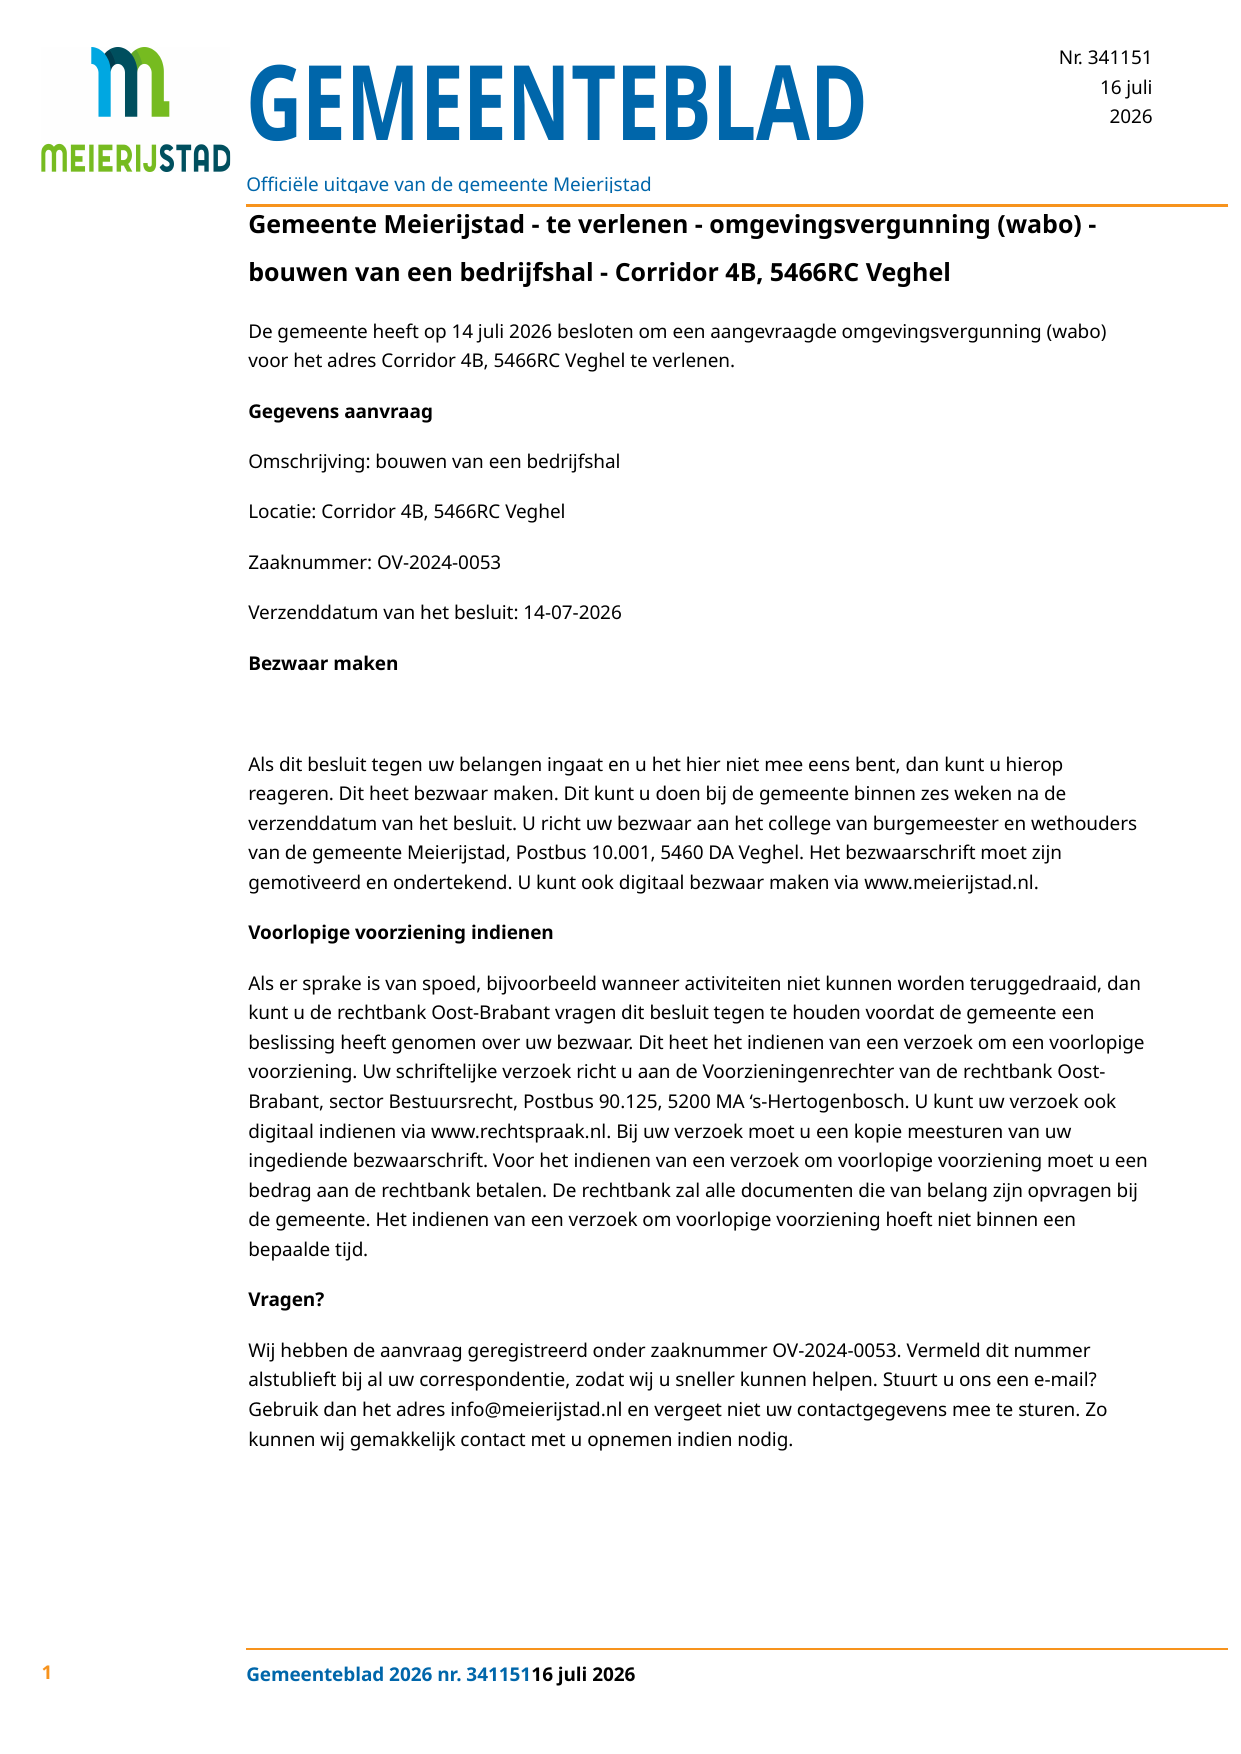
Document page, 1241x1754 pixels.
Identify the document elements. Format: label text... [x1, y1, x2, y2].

text Voorlopige voorziening indienen [248, 919, 1152, 945]
text Locatie: Corridor 4B, 5466RC Veghel [248, 499, 1152, 524]
text Zaaknummer: OV-2024-0053 [248, 549, 1152, 575]
text Bezwaar maken [248, 650, 1152, 676]
text Verzenddatum van het besluit: 14-07-2026 [248, 599, 1152, 625]
text De gemeente heeft op 14 juli 2026 besloten om een aangevraagde omgevingsvergunning (wabo) voor het adres Corridor 4B, 5466RC Veghel te verlenen. [248, 318, 1152, 373]
text Gemeente Meierijstad - te verlenen - omgevingsvergunning (wabo) - bouwen van een bedrijfshal - Corridor 4B, 5466RC Veghel [248, 207, 1152, 288]
text Als dit besluit tegen uw belangen ingaat en u het hier niet mee eens bent, dan kunt u hierop reageren. Dit heet bezwaar maken. Dit kunt u doen bij de gemeente binnen zes weken na de verzenddatum van het besluit. U richt uw bezwaar aan het college van burgemeester en wethouders van de gemeente Meierijstad, Postbus 10.001, 5460 DA Veghel. Het bezwaarschrift moet zijn gemotiveerd en ondertekend. U kunt ook digitaal bezwaar maken via www.meierijstad.nl. [248, 751, 1152, 895]
text Omschrijving: bouwen van een bedrijfshal [248, 448, 1152, 474]
text Als er sprake is van spoed, bijvoorbeeld wanneer activiteiten niet kunnen worden teruggedraaid, dan kunt u de rechtbank Oost-Brabant vragen dit besluit tegen te houden voordat de gemeente een beslissing heeft genomen over uw bezwaar. Dit heet het indienen van een verzoek om een voorlopige voorziening. Uw schriftelijke verzoek richt u aan de Voorzieningenrechter van de rechtbank Oost-Brabant, sector Bestuursrecht, Postbus 90.125, 5200 MA ‘s-Hertogenbosch. U kunt uw verzoek ook digitaal indienen via www.rechtspraak.nl. Bij uw verzoek moet u een kopie meesturen van uw ingediende bezwaarschrift. Voor het indienen van een verzoek om voorlopige voorziening moet u een bedrag aan de rechtbank betalen. De rechtbank zal alle documenten die van belang zijn opvragen bij de gemeente. Het indienen van een verzoek om voorlopige voorziening hoeft niet binnen een bepaalde tijd. [248, 970, 1152, 1262]
text Gegevens aanvraag [248, 398, 1152, 424]
text Wij hebben de aanvraag geregistreerd onder zaaknummer OV-2024-0053. Vermeld dit nummer alstublieft bij al uw correspondentie, zodat wij u sneller kunnen helpen. Stuurt u ons een e-mail? Gebruik dan het adres info@meierijstad.nl en vergeet niet uw contactgegevens mee te sturen. Zo kunnen wij gemakkelijk contact met u opnemen indien nodig. [248, 1337, 1152, 1452]
text Vragen? [248, 1287, 1152, 1312]
picture [41, 47, 231, 172]
